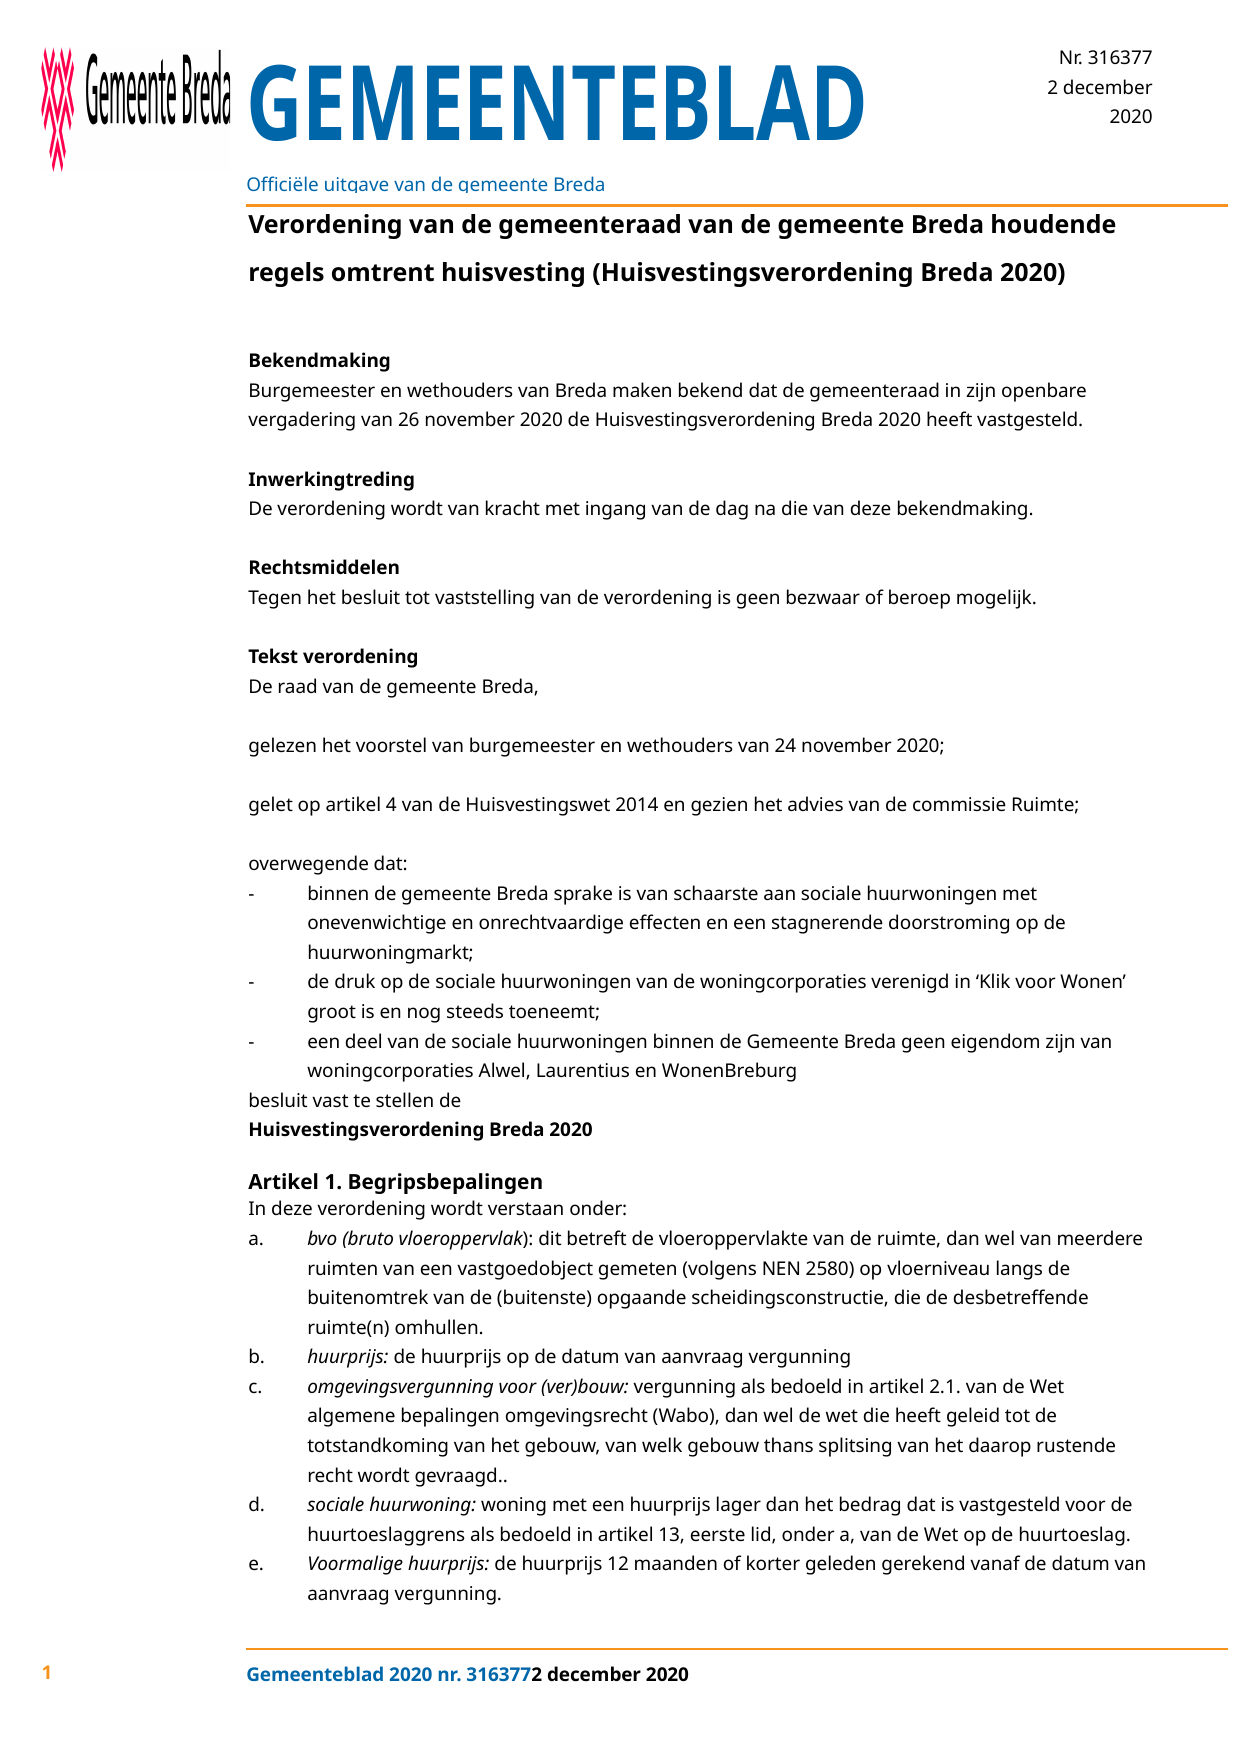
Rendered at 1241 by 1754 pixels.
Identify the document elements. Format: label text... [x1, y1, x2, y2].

list omgevingsvergunning voor (ver)bouw: vergunning als bedoeld in artikel 2.1. van de Wet algemene bepalingen omgevingsrecht (Wabo), dan wel de wet die heeft geleid tot de totstandkoming van het gebouw, van welk gebouw thans splitsing van het daarop rustende recht wordt gevraagd.. [248, 1373, 1152, 1487]
list bvo (bruto vloeroppervlak): dit betreft de vloeroppervlakte van de ruimte, dan wel van meerdere ruimten van een vastgoedobject gemeten (volgens NEN 2580) op vloerniveau langs de buitenomtrek van de (buitenste) opgaande scheidingsconstructie, die de desbetreffende ruimte(n) omhullen. [248, 1225, 1152, 1339]
text Tekst verordening [248, 643, 1152, 669]
text overwegende dat: [248, 850, 1152, 876]
text De verordening wordt van kracht met ingang van de dag na die van deze bekendmaking. [248, 495, 1152, 521]
list huurprijs: de huurprijs op de datum van aanvraag vergunning [248, 1343, 1152, 1369]
text gelezen het voorstel van burgemeester en wethouders van 24 november 2020; [248, 732, 1152, 758]
text Rechtsmiddelen [248, 554, 1152, 580]
list binnen de gemeente Breda sprake is van schaarste aan sociale huurwoningen met onevenwichtige en onrechtvaardige effecten en een stagnerende doorstroming op de huurwoningmarkt; [248, 880, 1152, 965]
text Artikel 1. Begripsbepalingen [248, 1167, 1152, 1196]
text Tegen het besluit tot vaststelling van de verordening is geen bezwaar of beroep mogelijk. [248, 584, 1152, 610]
list sociale huurwoning: woning met een huurprijs lager dan het bedrag dat is vastgesteld voor de huurtoeslaggrens als bedoeld in artikel 13, eerste lid, onder a, van de Wet op de huurtoeslag. [248, 1491, 1152, 1547]
list Voormalige huurprijs: de huurprijs 12 maanden of korter geleden gerekend vanaf de datum van aanvraag vergunning. [248, 1551, 1152, 1606]
text In deze verordening wordt verstaan onder: [248, 1196, 1152, 1221]
picture [41, 47, 231, 172]
text besluit vast te stellen de [248, 1087, 1152, 1113]
text Burgemeester en wethouders van Breda maken bekend dat de gemeenteraad in zijn openbare vergadering van 26 november 2020 de Huisvestingsverordening Breda 2020 heeft vastgesteld. [248, 377, 1152, 432]
text Huisvestingsverordening Breda 2020 [248, 1117, 1152, 1142]
list een deel van de sociale huurwoningen binnen de Gemeente Breda geen eigendom zijn van woningcorporaties Alwel, Laurentius en WonenBreburg [248, 1028, 1152, 1083]
text Verordening van de gemeenteraad van de gemeente Breda houdende regels omtrent huisvesting (Huisvestingsverordening Breda 2020) [248, 207, 1152, 288]
text Bekendmaking [248, 347, 1152, 373]
text Inwerkingtreding [248, 466, 1152, 492]
text gelet op artikel 4 van de Huisvestingswet 2014 en gezien het advies van de commissie Ruimte; [248, 791, 1152, 817]
text De raad van de gemeente Breda, [248, 673, 1152, 699]
list de druk op de sociale huurwoningen van de woningcorporaties verenigd in ‘Klik voor Wonen’ groot is en nog steeds toeneemt; [248, 969, 1152, 1024]
